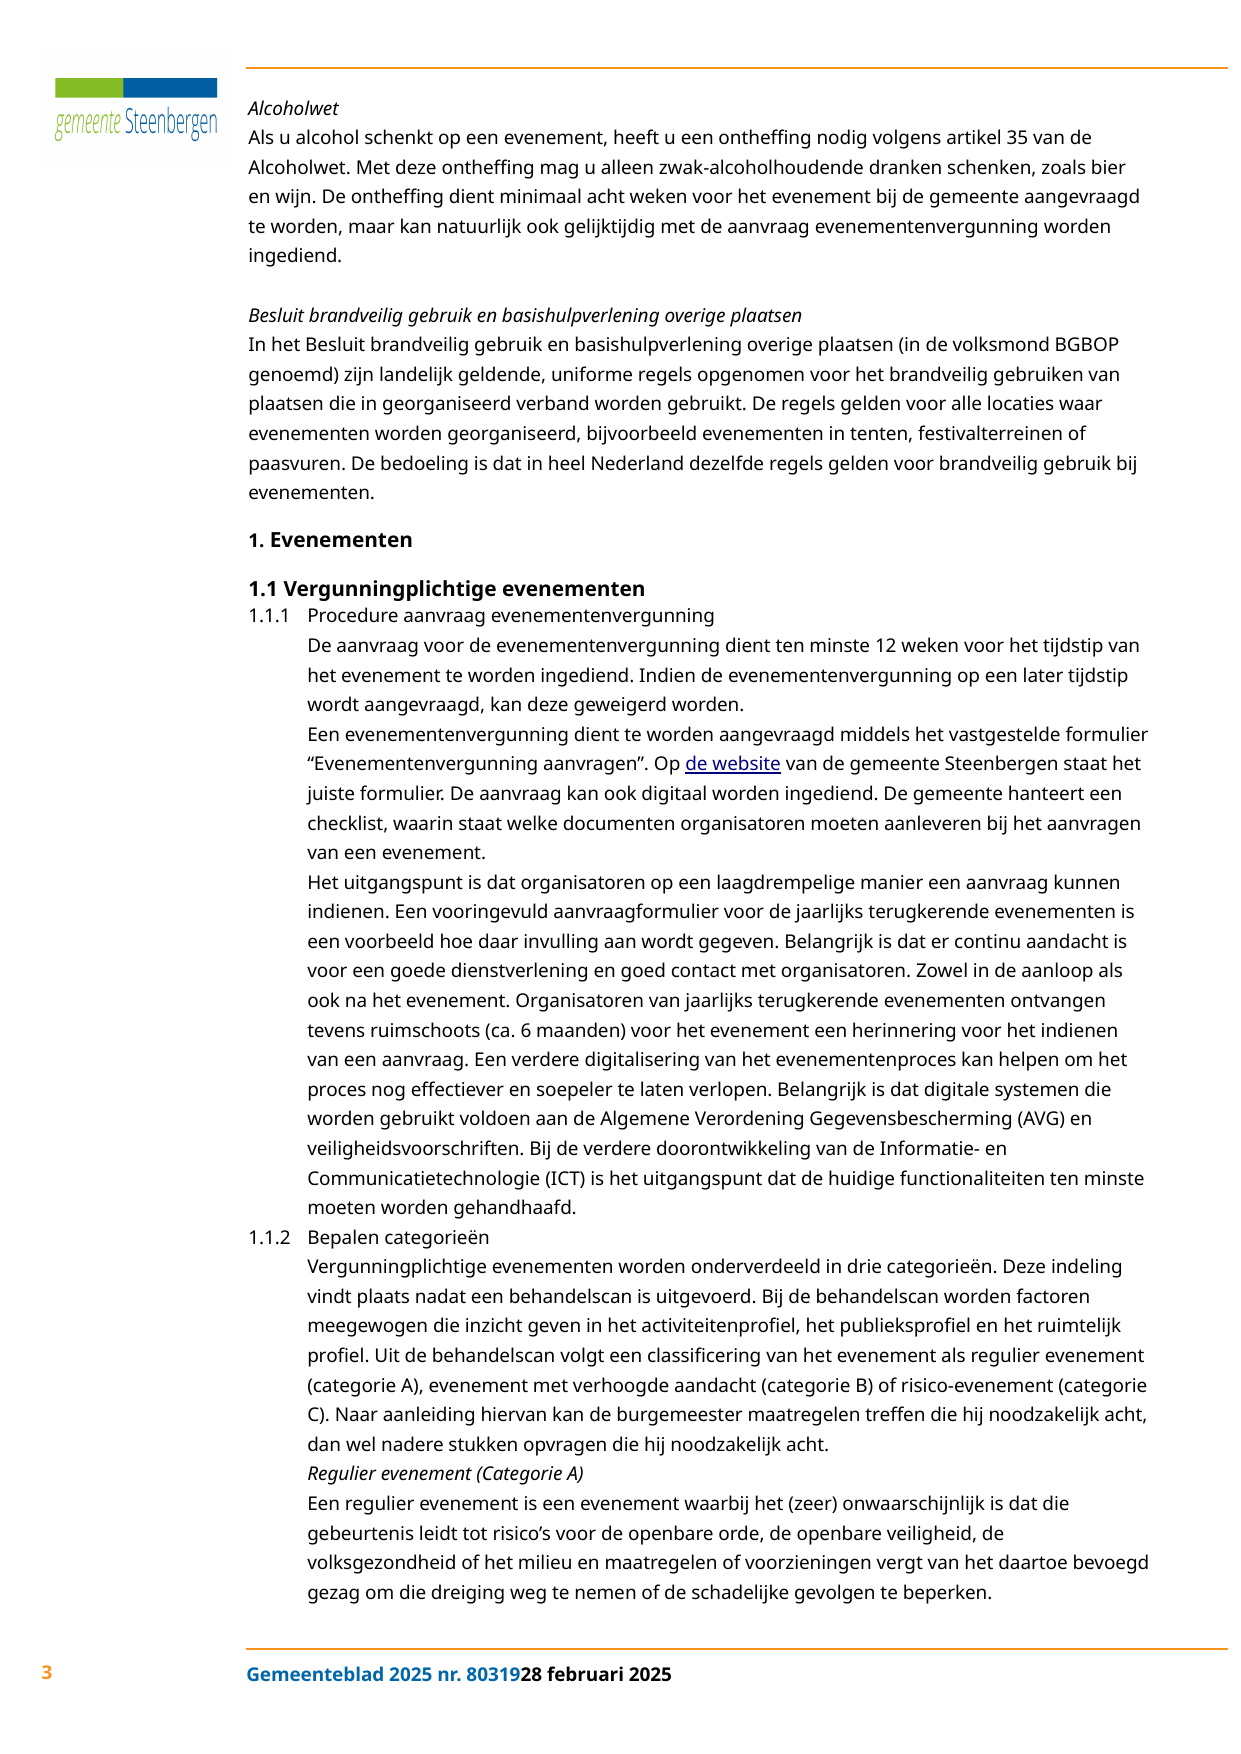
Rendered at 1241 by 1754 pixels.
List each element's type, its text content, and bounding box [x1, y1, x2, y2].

list Regulier evenement (Categorie A) [248, 1461, 1152, 1486]
text 1.1 Vergunningplichtige evenementen [248, 574, 1152, 603]
list De aanvraag voor de evenementenvergunning dient ten minste 12 weken voor het tijdstip van het evenement te worden ingediend. Indien de evenementenvergunning op een later tijdstip wordt aangevraagd, kan deze geweigerd worden. [248, 632, 1152, 717]
text Als u alcohol schenkt op een evenement, heeft u een ontheffing nodig volgens artikel 35 van de Alcoholwet. Met deze ontheffing mag u alleen zwak-alcoholhoudende dranken schenken, zoals bier en wijn. De ontheffing dient minimaal acht weken voor het evenement bij de gemeente aangevraagd te worden, maar kan natuurlijk ook gelijktijdig met de aanvraag evenementenvergunning worden ingediend. [248, 124, 1152, 268]
list Een evenementenvergunning dient te worden aangevraagd middels het vastgestelde formulier “Evenementenvergunning aanvragen”. Op de website van de gemeente Steenbergen staat het juiste formulier. De aanvraag kan ook digitaal worden ingediend. De gemeente hanteert een checklist, waarin staat welke documenten organisatoren moeten aanleveren bij het aanvragen van een evenement. [248, 721, 1152, 865]
list Het uitgangspunt is dat organisatoren op een laagdrempelige manier een aanvraag kunnen indienen. Een vooringevuld aanvraagformulier voor de jaarlijks terugkerende evenementen is een voorbeeld hoe daar invulling aan wordt gegeven. Belangrijk is dat er continu aandacht is voor een goede dienstverlening en goed contact met organisatoren. Zowel in de aanloop als ook na het evenement. Organisatoren van jaarlijks terugkerende evenementen ontvangen tevens ruimschoots (ca. 6 maanden) voor het evenement een herinnering voor het indienen van een aanvraag. Een verdere digitalisering van het evenementenproces kan helpen om het proces nog effectiever en soepeler te laten verlopen. Belangrijk is dat digitale systemen die worden gebruikt voldoen aan de Algemene Verordening Gegevensbescherming (AVG) en veiligheidsvoorschriften. Bij de verdere doorontwikkeling van de Informatie- en Communicatietechnologie (ICT) is het uitgangspunt dat de huidige functionaliteiten ten minste moeten worden gehandhaafd. [248, 869, 1152, 1220]
list Een regulier evenement is een evenement waarbij het (zeer) onwaarschijnlijk is dat die gebeurtenis leidt tot risico’s voor de openbare orde, de openbare veiligheid, de volksgezondheid of het milieu en maatregelen of voorzieningen vergt van het daartoe bevoegd gezag om die dreiging weg te nemen of de schadelijke gevolgen te beperken. [248, 1490, 1152, 1605]
text 1. Evenementen [248, 525, 1152, 553]
list Bepalen categorieën [248, 1224, 1152, 1250]
list Procedure aanvraag evenementenvergunning [248, 603, 1152, 628]
list Vergunningplichtige evenementen worden onderverdeeld in drie categorieën. Deze indeling vindt plaats nadat een behandelscan is uitgevoerd. Bij de behandelscan worden factoren meegewogen die inzicht geven in het activiteitenprofiel, het publieksprofiel en het ruimtelijk profiel. Uit de behandelscan volgt een classificering van het evenement als regulier evenement (categorie A), evenement met verhoogde aandacht (categorie B) of risico-evenement (categorie C). Naar aanleiding hiervan kan de burgemeester maatregelen treffen die hij noodzakelijk acht, dan wel nadere stukken opvragen die hij noodzakelijk acht. [248, 1253, 1152, 1457]
text Alcoholwet [248, 95, 1152, 121]
picture [41, 47, 231, 172]
text Besluit brandveilig gebruik en basishulpverlening overige plaatsen [248, 302, 1152, 328]
text In het Besluit brandveilig gebruik en basishulpverlening overige plaatsen (in de volksmond BGBOP genoemd) zijn landelijk geldende, uniforme regels opgenomen voor het brandveilig gebruiken van plaatsen die in georganiseerd verband worden gebruikt. De regels gelden voor alle locaties waar evenementen worden georganiseerd, bijvoorbeeld evenementen in tenten, festivalterreinen of paasvuren. De bedoeling is dat in heel Nederland dezelfde regels gelden voor brandveilig gebruik bij evenementen. [248, 331, 1152, 505]
